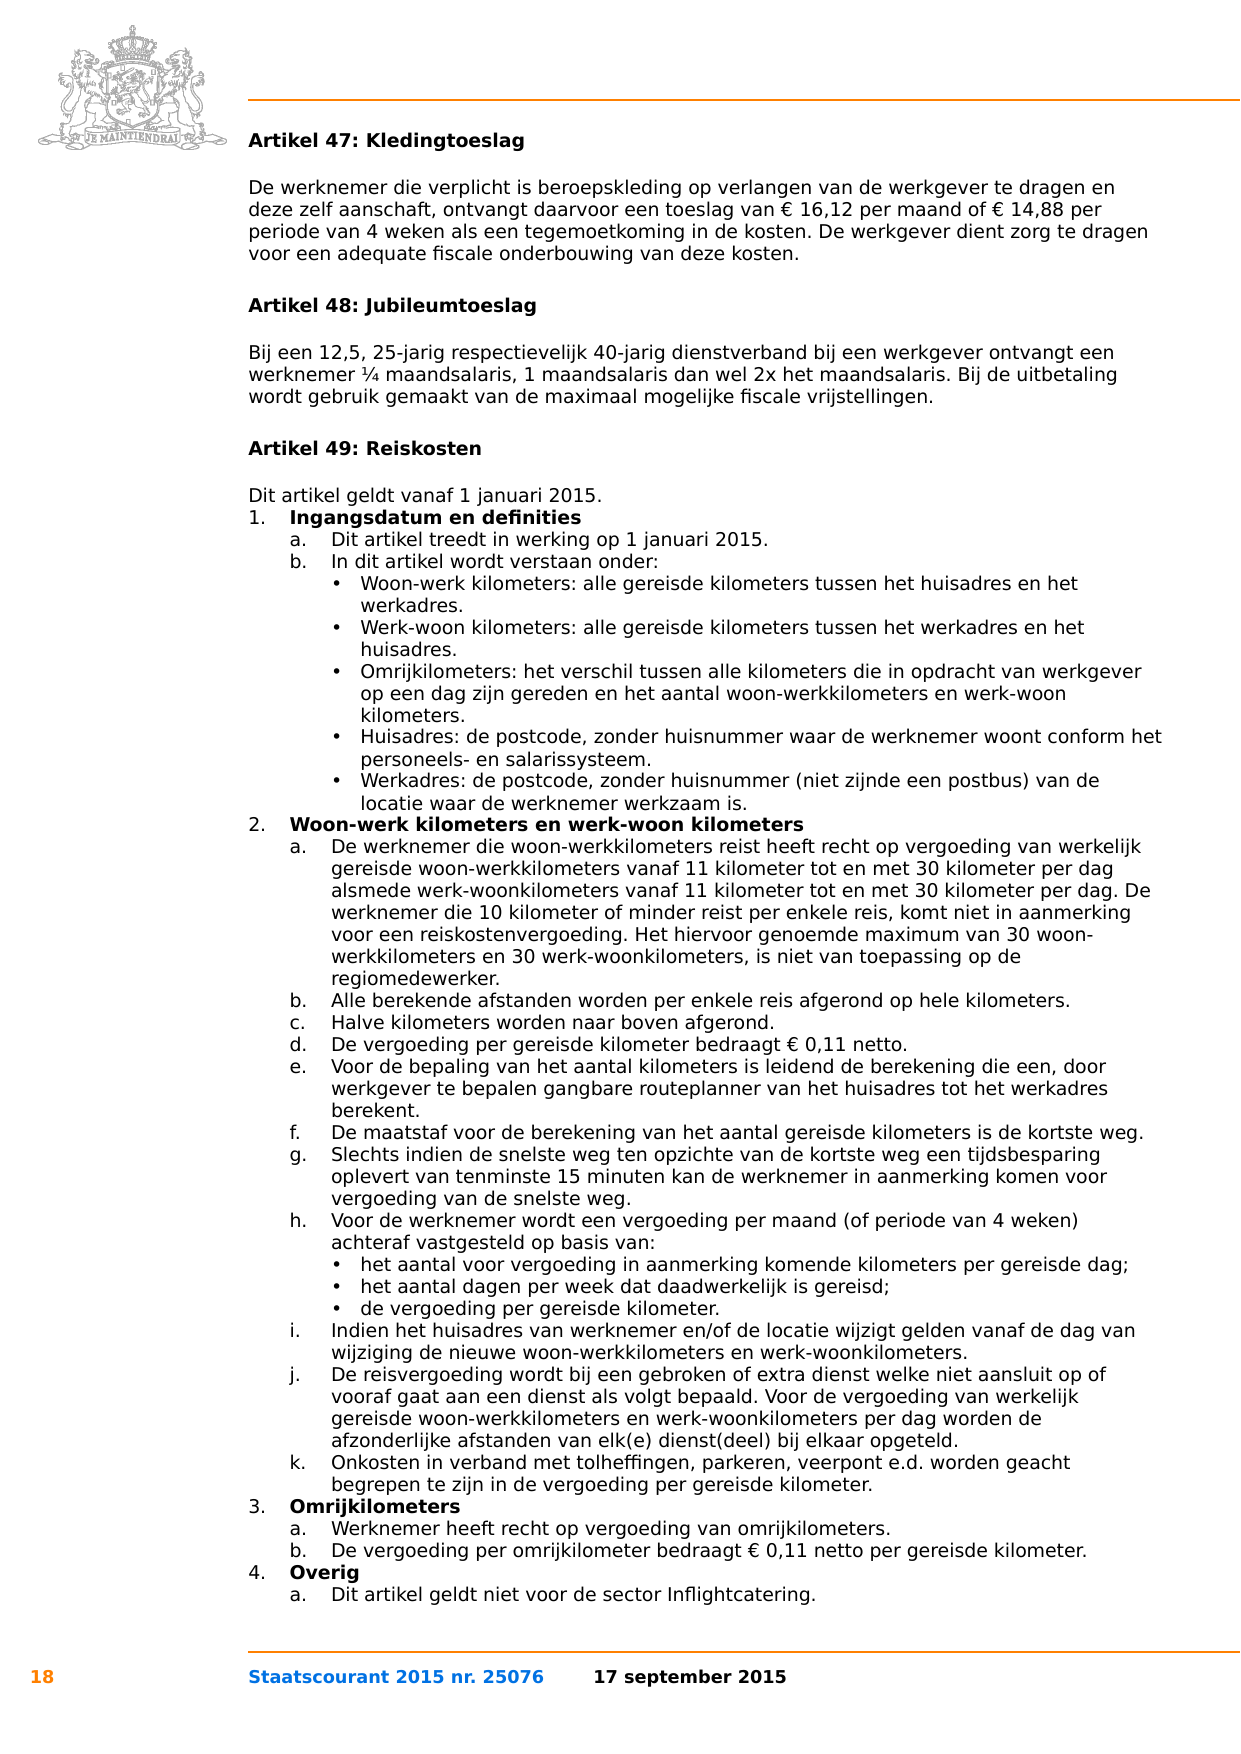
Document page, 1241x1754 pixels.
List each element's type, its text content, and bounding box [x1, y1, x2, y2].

text 4. Overig [248, 1562, 1163, 1584]
text a. De werknemer die woon-werkkilometers reist heeft recht op vergoeding van werkelijk gereisde woon-werkkilometers vanaf 11 kilometer tot en met 30 kilometer per dag alsmede werk-woonkilometers vanaf 11 kilometer tot en met 30 kilometer per dag. De werknemer die 10 kilometer of minder reist per enkele reis, komt niet in aanmerking voor een reiskostenvergoeding. Het hiervoor genoemde maximum van 30 woon-werkkilometers en 30 werk-woonkilometers, is niet van toepassing op de regiomedewerker. [289, 836, 1163, 990]
text • Huisadres: de postcode, zonder huisnummer waar de werknemer woont conform het personeels- en salarissysteem. [331, 726, 1163, 770]
text De werknemer die verplicht is beroepskleding op verlangen van de werkgever te dragen en deze zelf aanschaft, ontvangt daarvoor een toeslag van € 16,12 per maand of € 14,88 per periode van 4 weken als een tegemoetkoming in de kosten. De werkgever dient zorg te dragen voor een adequate fiscale onderbouwing van deze kosten. [248, 177, 1163, 265]
text • het aantal dagen per week dat daadwerkelijk is gereisd; [331, 1276, 1163, 1298]
subtitle Artikel 47: Kledingtoeslag [248, 130, 1163, 152]
text b. Alle berekende afstanden worden per enkele reis afgerond op hele kilometers. [289, 990, 1163, 1012]
text 3. Omrijkilometers [248, 1496, 1163, 1518]
text f. De maatstaf voor de berekening van het aantal gereisde kilometers is de kortste weg. [289, 1122, 1163, 1144]
text b. De vergoeding per omrijkilometer bedraagt € 0,11 netto per gereisde kilometer. [289, 1540, 1163, 1562]
text Bij een 12,5, 25-jarig respectievelijk 40-jarig dienstverband bij een werkgever ontvangt een werknemer ¼ maandsalaris, 1 maandsalaris dan wel 2x het maandsalaris. Bij de uitbetaling wordt gebruik gemaakt van de maximaal mogelijke fiscale vrijstellingen. [248, 342, 1163, 408]
text d. De vergoeding per gereisde kilometer bedraagt € 0,11 netto. [289, 1034, 1163, 1056]
picture [38, 25, 227, 150]
text j. De reisvergoeding wordt bij een gebroken of extra dienst welke niet aansluit op of vooraf gaat aan een dienst als volgt bepaald. Voor de vergoeding van werkelijk gereisde woon-werkkilometers en werk-woonkilometers per dag worden de afzonderlijke afstanden van elk(e) dienst(deel) bij elkaar opgeteld. [289, 1364, 1163, 1452]
text g. Slechts indien de snelste weg ten opzichte van de kortste weg een tijdsbesparing oplevert van tenminste 15 minuten kan de werknemer in aanmerking komen voor vergoeding van de snelste weg. [289, 1144, 1163, 1210]
text • Werkadres: de postcode, zonder huisnummer (niet zijnde een postbus) van de locatie waar de werknemer werkzaam is. [331, 770, 1163, 814]
text 2. Woon-werk kilometers en werk-woon kilometers [248, 814, 1163, 836]
text c. Halve kilometers worden naar boven afgerond. [289, 1012, 1163, 1034]
text Dit artikel geldt vanaf 1 januari 2015. [248, 485, 1163, 507]
text • Woon-werk kilometers: alle gereisde kilometers tussen het huisadres en het werkadres. [331, 573, 1163, 617]
text a. Werknemer heeft recht op vergoeding van omrijkilometers. [289, 1518, 1163, 1540]
text b. In dit artikel wordt verstaan onder: [289, 551, 1163, 573]
subtitle Artikel 49: Reiskosten [248, 438, 1163, 460]
text a. Dit artikel treedt in werking op 1 januari 2015. [289, 529, 1163, 551]
text • de vergoeding per gereisde kilometer. [331, 1298, 1163, 1320]
text h. Voor de werknemer wordt een vergoeding per maand (of periode van 4 weken) achteraf vastgesteld op basis van: [289, 1210, 1163, 1254]
text • het aantal voor vergoeding in aanmerking komende kilometers per gereisde dag; [331, 1254, 1163, 1276]
text 1. Ingangsdatum en definities [248, 507, 1163, 529]
text e. Voor de bepaling van het aantal kilometers is leidend de berekening die een, door werkgever te bepalen gangbare routeplanner van het huisadres tot het werkadres berekent. [289, 1056, 1163, 1122]
text a. Dit artikel geldt niet voor de sector Inflightcatering. [289, 1584, 1163, 1606]
subtitle Artikel 48: Jubileumtoeslag [248, 295, 1163, 317]
text i. Indien het huisadres van werknemer en/of de locatie wijzigt gelden vanaf de dag van wijziging de nieuwe woon-werkkilometers en werk-woonkilometers. [289, 1320, 1163, 1364]
text k. Onkosten in verband met tolheffingen, parkeren, veerpont e.d. worden geacht begrepen te zijn in de vergoeding per gereisde kilometer. [289, 1452, 1163, 1496]
text • Omrijkilometers: het verschil tussen alle kilometers die in opdracht van werkgever op een dag zijn gereden en het aantal woon-werkkilometers en werk-woon kilometers. [331, 661, 1163, 726]
text • Werk-woon kilometers: alle gereisde kilometers tussen het werkadres en het huisadres. [331, 617, 1163, 661]
